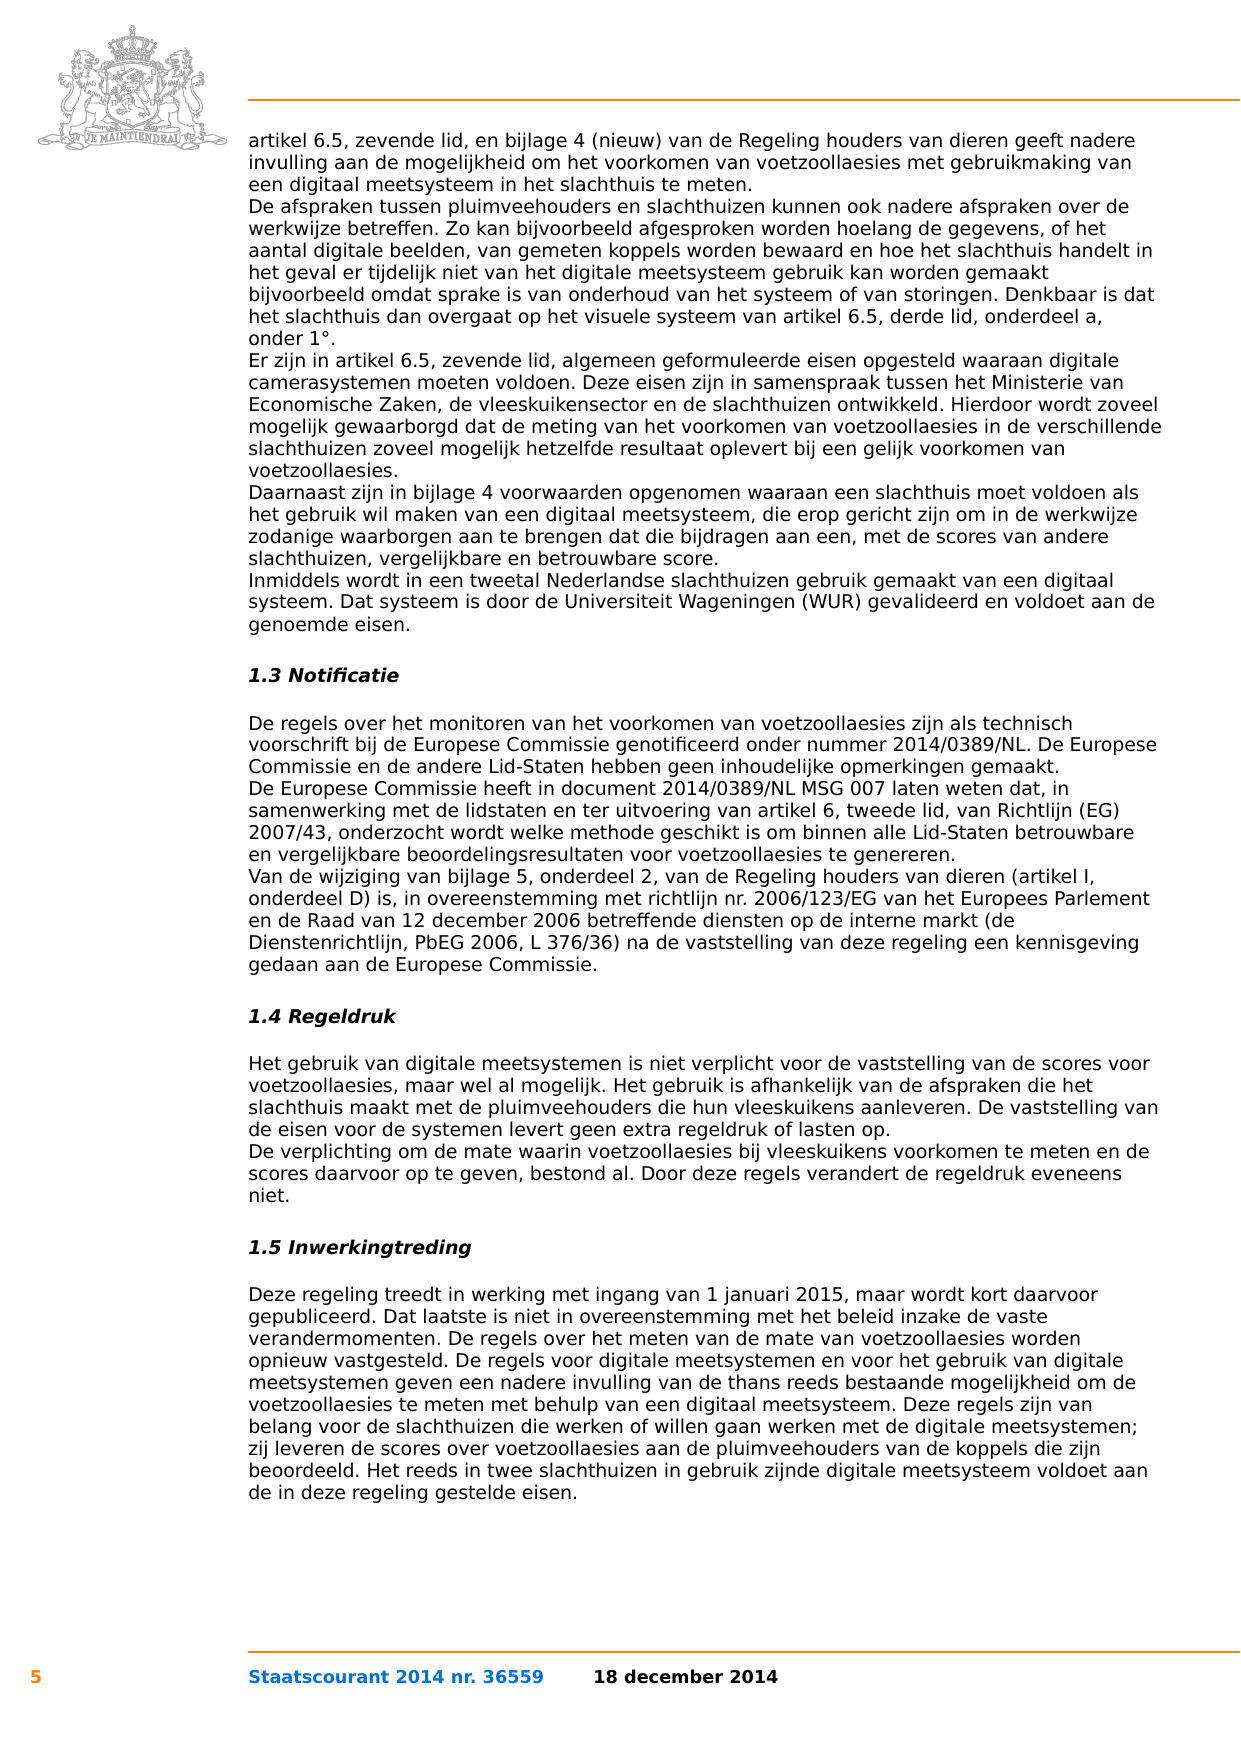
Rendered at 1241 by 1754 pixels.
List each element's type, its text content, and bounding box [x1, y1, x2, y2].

text Inmiddels wordt in een tweetal Nederlandse slachthuizen gebruik gemaakt van een digitaal systeem. Dat systeem is door de Universiteit Wageningen (WUR) gevalideerd en voldoet aan de genoemde eisen. [248, 569, 1163, 635]
text artikel 6.5, zevende lid, en bijlage 4 (nieuw) van de Regeling houders van dieren geeft nadere invulling aan de mogelijkheid om het voorkomen van voetzoollaesies met gebruikmaking van een digitaal meetsysteem in het slachthuis te meten. [248, 130, 1163, 196]
text Deze regeling treedt in werking met ingang van 1 januari 2015, maar wordt kort daarvoor gepubliceerd. Dat laatste is niet in overeenstemming met het beleid inzake de vaste verandermomenten. De regels over het meten van de mate van voetzoollaesies worden opnieuw vastgesteld. De regels voor digitale meetsystemen en voor het gebruik van digitale meetsystemen geven een nadere invulling van de thans reeds bestaande mogelijkheid om de voetzoollaesies te meten met behulp van een digitaal meetsysteem. Deze regels zijn van belang voor de slachthuizen die werken of willen gaan werken met de digitale meetsystemen; zij leveren de scores over voetzoollaesies aan de pluimveehouders van de koppels die zijn beoordeeld. Het reeds in twee slachthuizen in gebruik zijnde digitale meetsysteem voldoet aan de in deze regeling gestelde eisen. [248, 1284, 1163, 1504]
subtitle 1.3 Notificatie [248, 665, 1163, 687]
picture [38, 25, 227, 150]
text De afspraken tussen pluimveehouders en slachthuizen kunnen ook nadere afspraken over de werkwijze betreffen. Zo kan bijvoorbeeld afgesproken worden hoelang de gegevens, of het aantal digitale beelden, van gemeten koppels worden bewaard en hoe het slachthuis handelt in het geval er tijdelijk niet van het digitale meetsysteem gebruik kan worden gemaakt bijvoorbeeld omdat sprake is van onderhoud van het systeem of van storingen. Denkbaar is dat het slachthuis dan overgaat op het visuele systeem van artikel 6.5, derde lid, onderdeel a, onder 1°. [248, 196, 1163, 350]
text De regels over het monitoren van het voorkomen van voetzoollaesies zijn als technisch voorschrift bij de Europese Commissie genotificeerd onder nummer 2014/0389/NL. De Europese Commissie en de andere Lid-Staten hebben geen inhoudelijke opmerkingen gemaakt. [248, 712, 1163, 778]
subtitle 1.5 Inwerkingtreding [248, 1237, 1163, 1259]
text Van de wijziging van bijlage 5, onderdeel 2, van de Regeling houders van dieren (artikel I, onderdeel D) is, in overeenstemming met richtlijn nr. 2006/123/EG van het Europees Parlement en de Raad van 12 december 2006 betreffende diensten op de interne markt (de Dienstenrichtlijn, PbEG 2006, L 376/36) na de vaststelling van deze regeling een kennisgeving gedaan aan de Europese Commissie. [248, 866, 1163, 976]
text Er zijn in artikel 6.5, zevende lid, algemeen geformuleerde eisen opgesteld waaraan digitale camerasystemen moeten voldoen. Deze eisen zijn in samenspraak tussen het Ministerie van Economische Zaken, de vleeskuikensector en de slachthuizen ontwikkeld. Hierdoor wordt zoveel mogelijk gewaarborgd dat de meting van het voorkomen van voetzoollaesies in de verschillende slachthuizen zoveel mogelijk hetzelfde resultaat oplevert bij een gelijk voorkomen van voetzoollaesies. [248, 350, 1163, 482]
text De verplichting om de mate waarin voetzoollaesies bij vleeskuikens voorkomen te meten en de scores daarvoor op te geven, bestond al. Door deze regels verandert de regeldruk eveneens niet. [248, 1141, 1163, 1207]
text De Europese Commissie heeft in document 2014/0389/NL MSG 007 laten weten dat, in samenwerking met de lidstaten en ter uitvoering van artikel 6, tweede lid, van Richtlijn (EG) 2007/43, onderzocht wordt welke methode geschikt is om binnen alle Lid-Staten betrouwbare en vergelijkbare beoordelingsresultaten voor voetzoollaesies te genereren. [248, 778, 1163, 866]
subtitle 1.4 Regeldruk [248, 1006, 1163, 1028]
text Het gebruik van digitale meetsystemen is niet verplicht voor de vaststelling van de scores voor voetzoollaesies, maar wel al mogelijk. Het gebruik is afhankelijk van de afspraken die het slachthuis maakt met de pluimveehouders die hun vleeskuikens aanleveren. De vaststelling van de eisen voor de systemen levert geen extra regeldruk of lasten op. [248, 1053, 1163, 1141]
text Daarnaast zijn in bijlage 4 voorwaarden opgenomen waaraan een slachthuis moet voldoen als het gebruik wil maken van een digitaal meetsysteem, die erop gericht zijn om in de werkwijze zodanige waarborgen aan te brengen dat die bijdragen aan een, met de scores van andere slachthuizen, vergelijkbare en betrouwbare score. [248, 482, 1163, 569]
